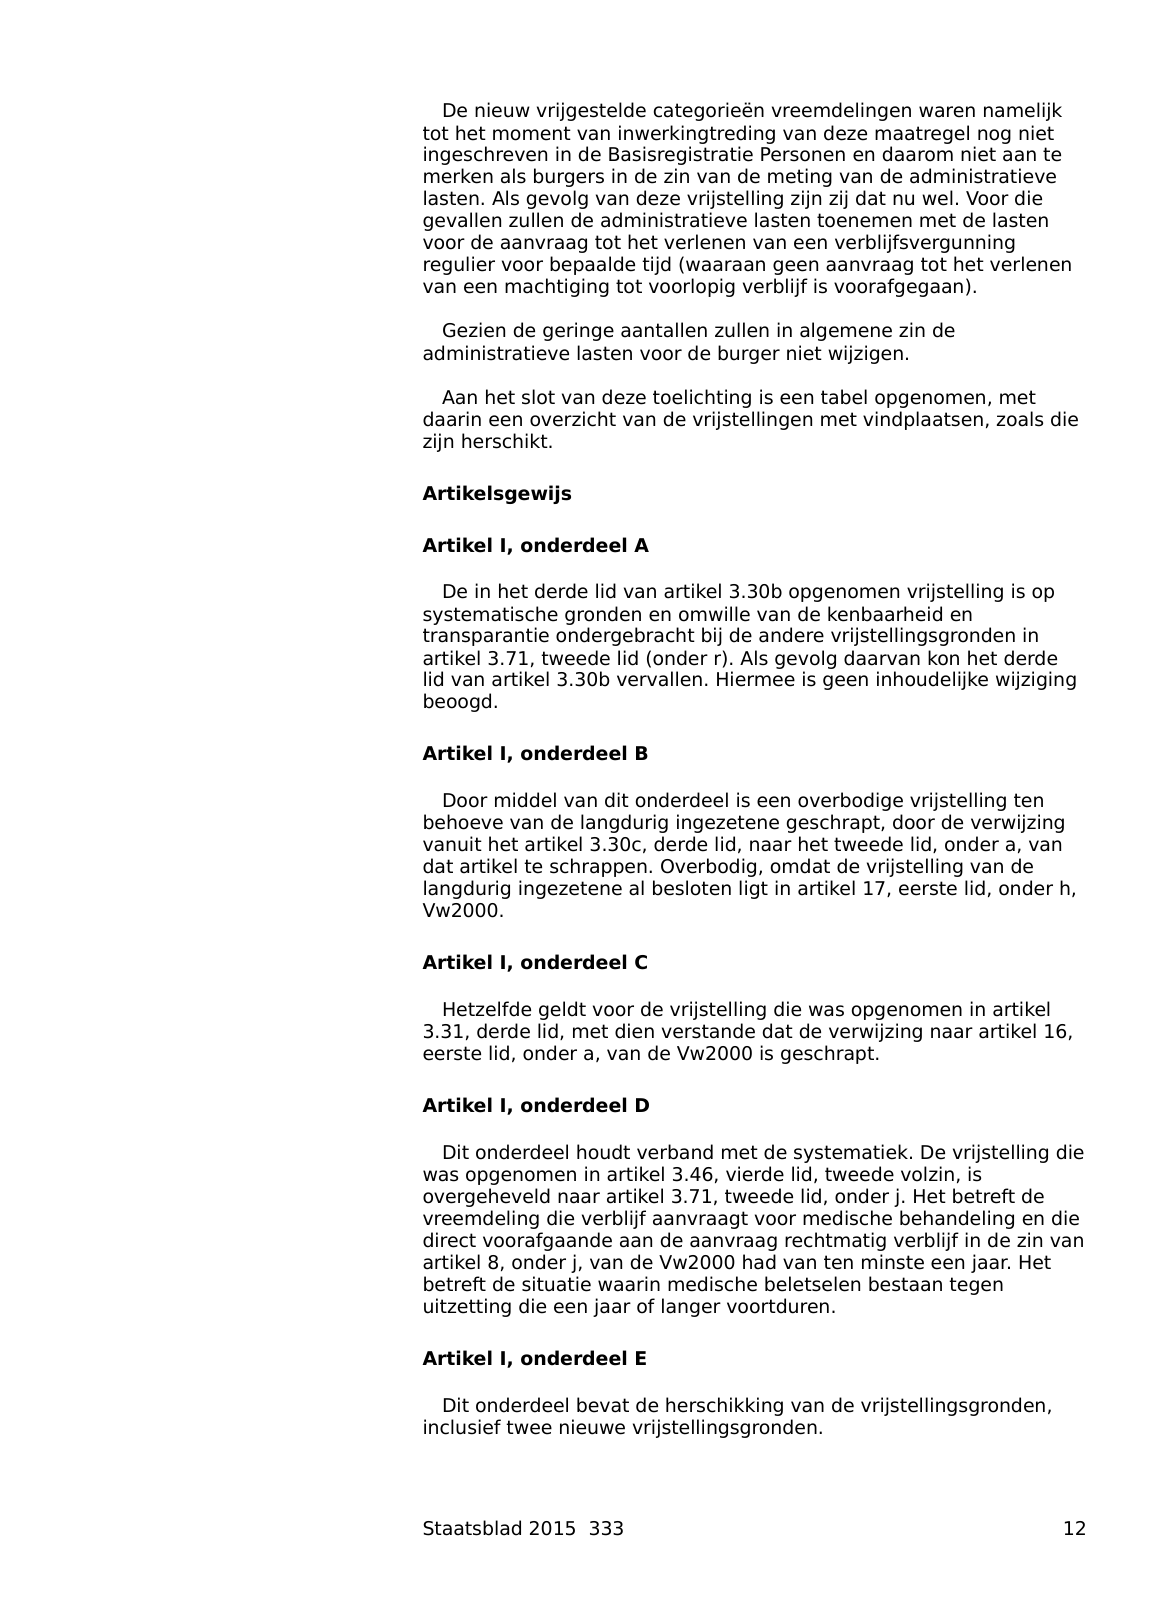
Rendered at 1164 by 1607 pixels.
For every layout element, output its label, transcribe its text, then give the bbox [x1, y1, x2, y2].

text De nieuw vrijgestelde categorieën vreemdelingen waren namelijk tot het moment van inwerkingtreding van deze maatregel nog niet ingeschreven in de Basisregistratie Personen en daarom niet aan te merken als burgers in de zin van de meting van de administratieve lasten. Als gevolg van deze vrijstelling zijn zij dat nu wel. Voor die gevallen zullen de administratieve lasten toenemen met de lasten voor de aanvraag tot het verlenen van een verblijfsvergunning regulier voor bepaalde tijd (waaraan geen aanvraag tot het verlenen van een machtiging tot voorlopig verblijf is voorafgegaan). [422, 100, 1087, 298]
text De in het derde lid van artikel 3.30b opgenomen vrijstelling is op systematische gronden en omwille van de kenbaarheid en transparantie ondergebracht bij de andere vrijstellingsgronden in artikel 3.71, tweede lid (onder r). Als gevolg daarvan kon het derde lid van artikel 3.30b vervallen. Hiermee is geen inhoudelijke wijziging beoogd. [422, 581, 1087, 713]
text Door middel van dit onderdeel is een overbodige vrijstelling ten behoeve van de langdurig ingezetene geschrapt, door de verwijzing vanuit het artikel 3.30c, derde lid, naar het tweede lid, onder a, van dat artikel te schrappen. Overbodig, omdat de vrijstelling van de langdurig ingezetene al besloten ligt in artikel 17, eerste lid, onder h, Vw2000. [422, 790, 1087, 922]
text Dit onderdeel houdt verband met de systematiek. De vrijstelling die was opgenomen in artikel 3.46, vierde lid, tweede volzin, is overgeheveld naar artikel 3.71, tweede lid, onder j. Het betreft de vreemdeling die verblijf aanvraagt voor medische behandeling en die direct voorafgaande aan de aanvraag rechtmatig verblijf in de zin van artikel 8, onder j, van de Vw2000 had van ten minste een jaar. Het betreft de situatie waarin medische beletselen bestaan tegen uitzetting die een jaar of langer voortduren. [422, 1142, 1087, 1318]
text Hetzelfde geldt voor de vrijstelling die was opgenomen in artikel 3.31, derde lid, met dien verstande dat de verwijzing naar artikel 16, eerste lid, onder a, van de Vw2000 is geschrapt. [422, 999, 1087, 1065]
subtitle Artikel I, onderdeel E [422, 1348, 1087, 1370]
subtitle Artikelsgewijs [422, 482, 1087, 504]
subtitle Artikel I, onderdeel B [422, 743, 1087, 765]
subtitle Artikel I, onderdeel D [422, 1095, 1087, 1117]
subtitle Artikel I, onderdeel A [422, 534, 1087, 556]
text Aan het slot van deze toelichting is een tabel opgenomen, met daarin een overzicht van de vrijstellingen met vindplaatsen, zoals die zijn herschikt. [422, 387, 1087, 452]
text Dit onderdeel bevat de herschikking van de vrijstellingsgronden, inclusief twee nieuwe vrijstellingsgronden. [422, 1395, 1087, 1439]
subtitle Artikel I, onderdeel C [422, 952, 1087, 974]
text Gezien de geringe aantallen zullen in algemene zin de administratieve lasten voor de burger niet wijzigen. [422, 320, 1087, 364]
